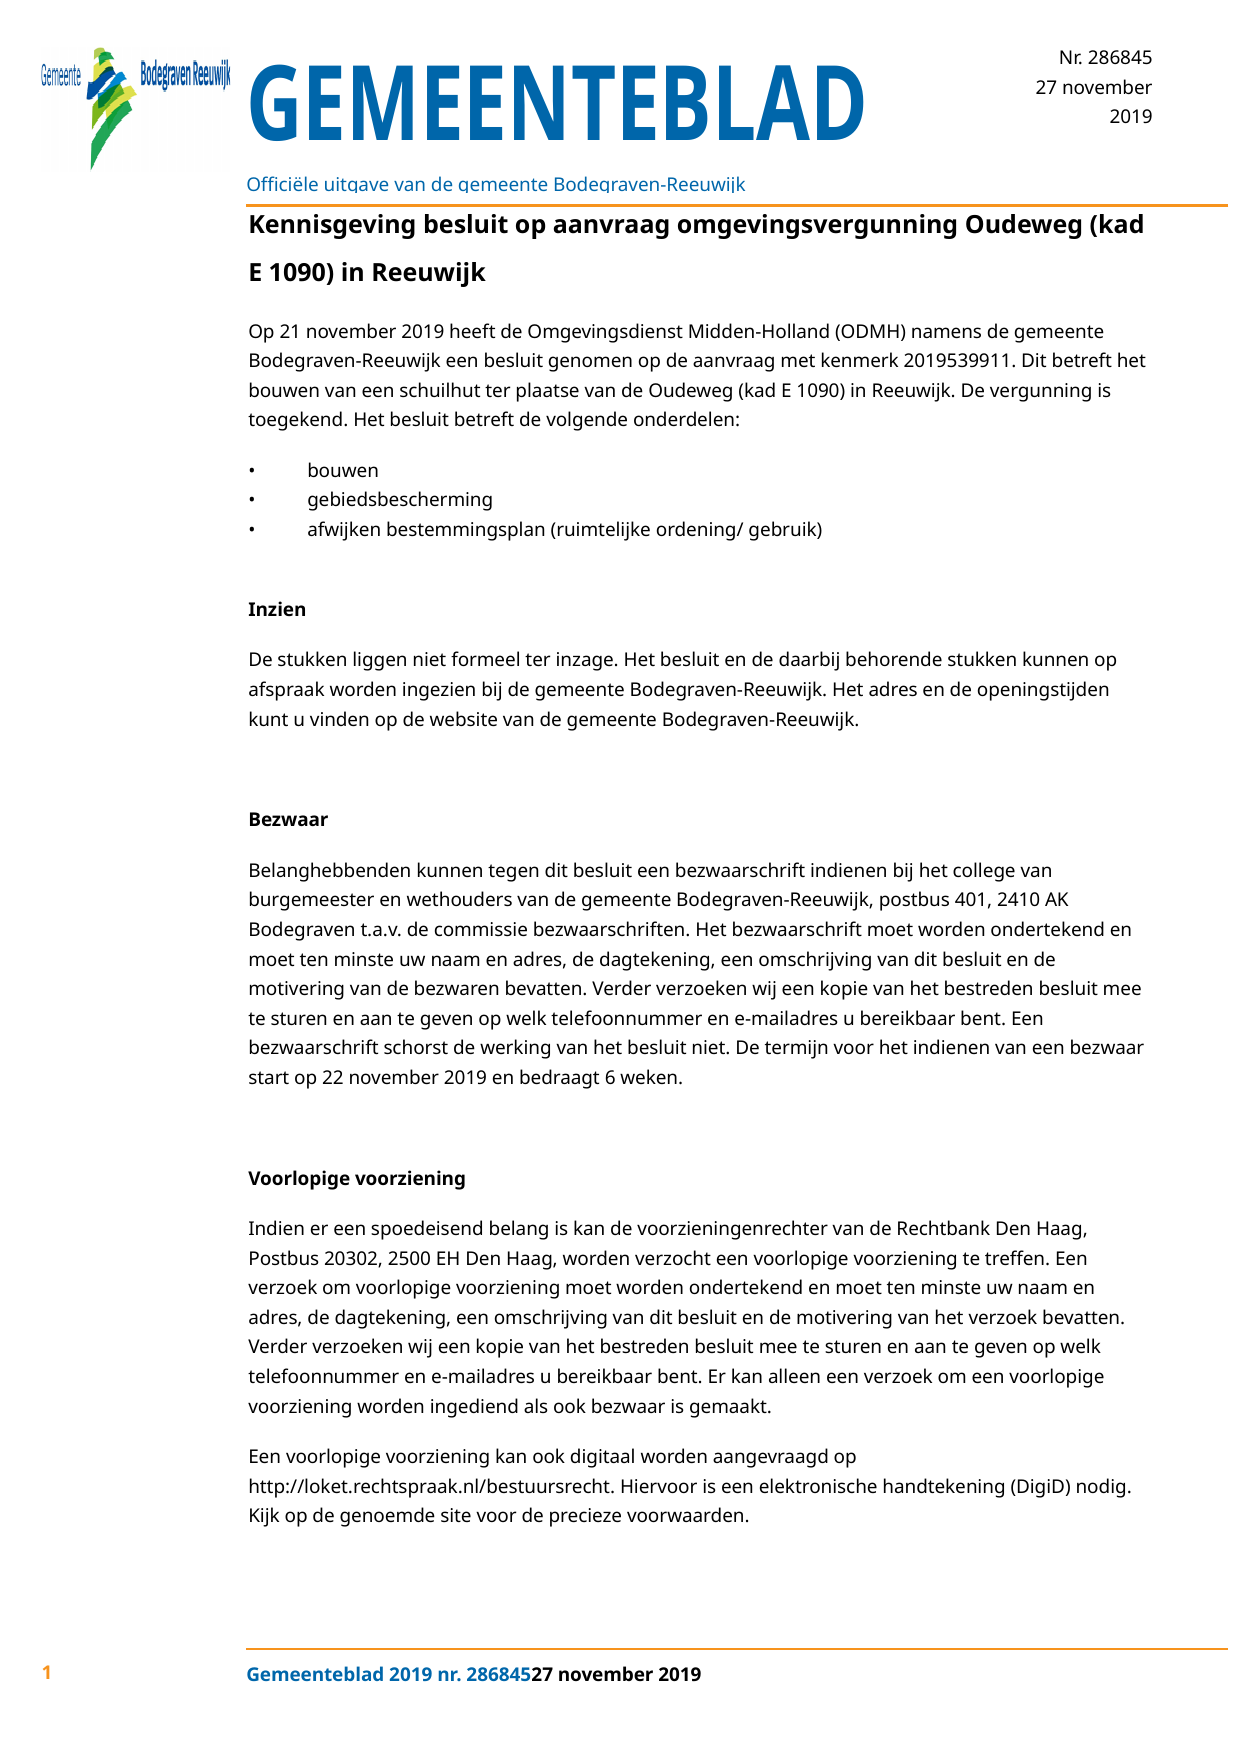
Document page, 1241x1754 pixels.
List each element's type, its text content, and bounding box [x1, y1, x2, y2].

text Indien er een spoedeisend belang is kan de voorzieningenrechter van de Rechtbank Den Haag, Postbus 20302, 2500 EH Den Haag, worden verzocht een voorlopige voorziening te treffen. Een verzoek om voorlopige voorziening moet worden ondertekend en moet ten minste uw naam en adres, de dagtekening, een omschrijving van dit besluit en de motivering van het verzoek bevatten. Verder verzoeken wij een kopie van het bestreden besluit mee te sturen en aan te geven op welk telefoonnummer en e-mailadres u bereikbaar bent. Er kan alleen een verzoek om een voorlopige voorziening worden ingediend als ook bezwaar is gemaakt. [248, 1215, 1152, 1419]
text Kennisgeving besluit op aanvraag omgevingsvergunning Oudeweg (kad E 1090) in Reeuwijk [248, 207, 1152, 288]
text Bezwaar [248, 807, 1152, 832]
text Voorlopige voorziening [248, 1165, 1152, 1191]
text De stukken liggen niet formeel ter inzage. Het besluit en de daarbij behorende stukken kunnen op afspraak worden ingezien bij de gemeente Bodegraven-Reeuwijk. Het adres en de openingstijden kunt u vinden op de website van de gemeente Bodegraven-Reeuwijk. [248, 647, 1152, 732]
text Op 21 november 2019 heeft de Omgevingsdienst Midden-Holland (ODMH) namens de gemeente Bodegraven-Reeuwijk een besluit genomen op de aanvraag met kenmerk 2019539911. Dit betreft het bouwen van een schuilhut ter plaatse van de Oudeweg (kad E 1090) in Reeuwijk. De vergunning is toegekend. Het besluit betreft de volgende onderdelen: [248, 318, 1152, 432]
text Een voorlopige voorziening kan ook digitaal worden aangevraagd op http://loket.rechtspraak.nl/bestuursrecht. Hiervoor is een elektronische handtekening (DigiD) nodig. Kijk op de genoemde site voor de precieze voorwaarden. [248, 1443, 1152, 1528]
list gebiedsbescherming [248, 487, 1152, 512]
text Inzien [248, 596, 1152, 622]
picture [41, 47, 231, 172]
text Belanghebbenden kunnen tegen dit besluit een bezwaarschrift indienen bij het college van burgemeester en wethouders van de gemeente Bodegraven-Reeuwijk, postbus 401, 2410 AK Bodegraven t.a.v. de commissie bezwaarschriften. Het bezwaarschrift moet worden ondertekend en moet ten minste uw naam en adres, de dagtekening, een omschrijving van dit besluit en de motivering van de bezwaren bevatten. Verder verzoeken wij een kopie van het bestreden besluit mee te sturen en aan te geven op welk telefoonnummer en e-mailadres u bereikbaar bent. Een bezwaarschrift schorst de werking van het besluit niet. De termijn voor het indienen van een bezwaar start op 22 november 2019 en bedraagt 6 weken. [248, 857, 1152, 1090]
list bouwen [248, 457, 1152, 483]
list afwijken bestemmingsplan (ruimtelijke ordening/ gebruik) [248, 516, 1152, 542]
